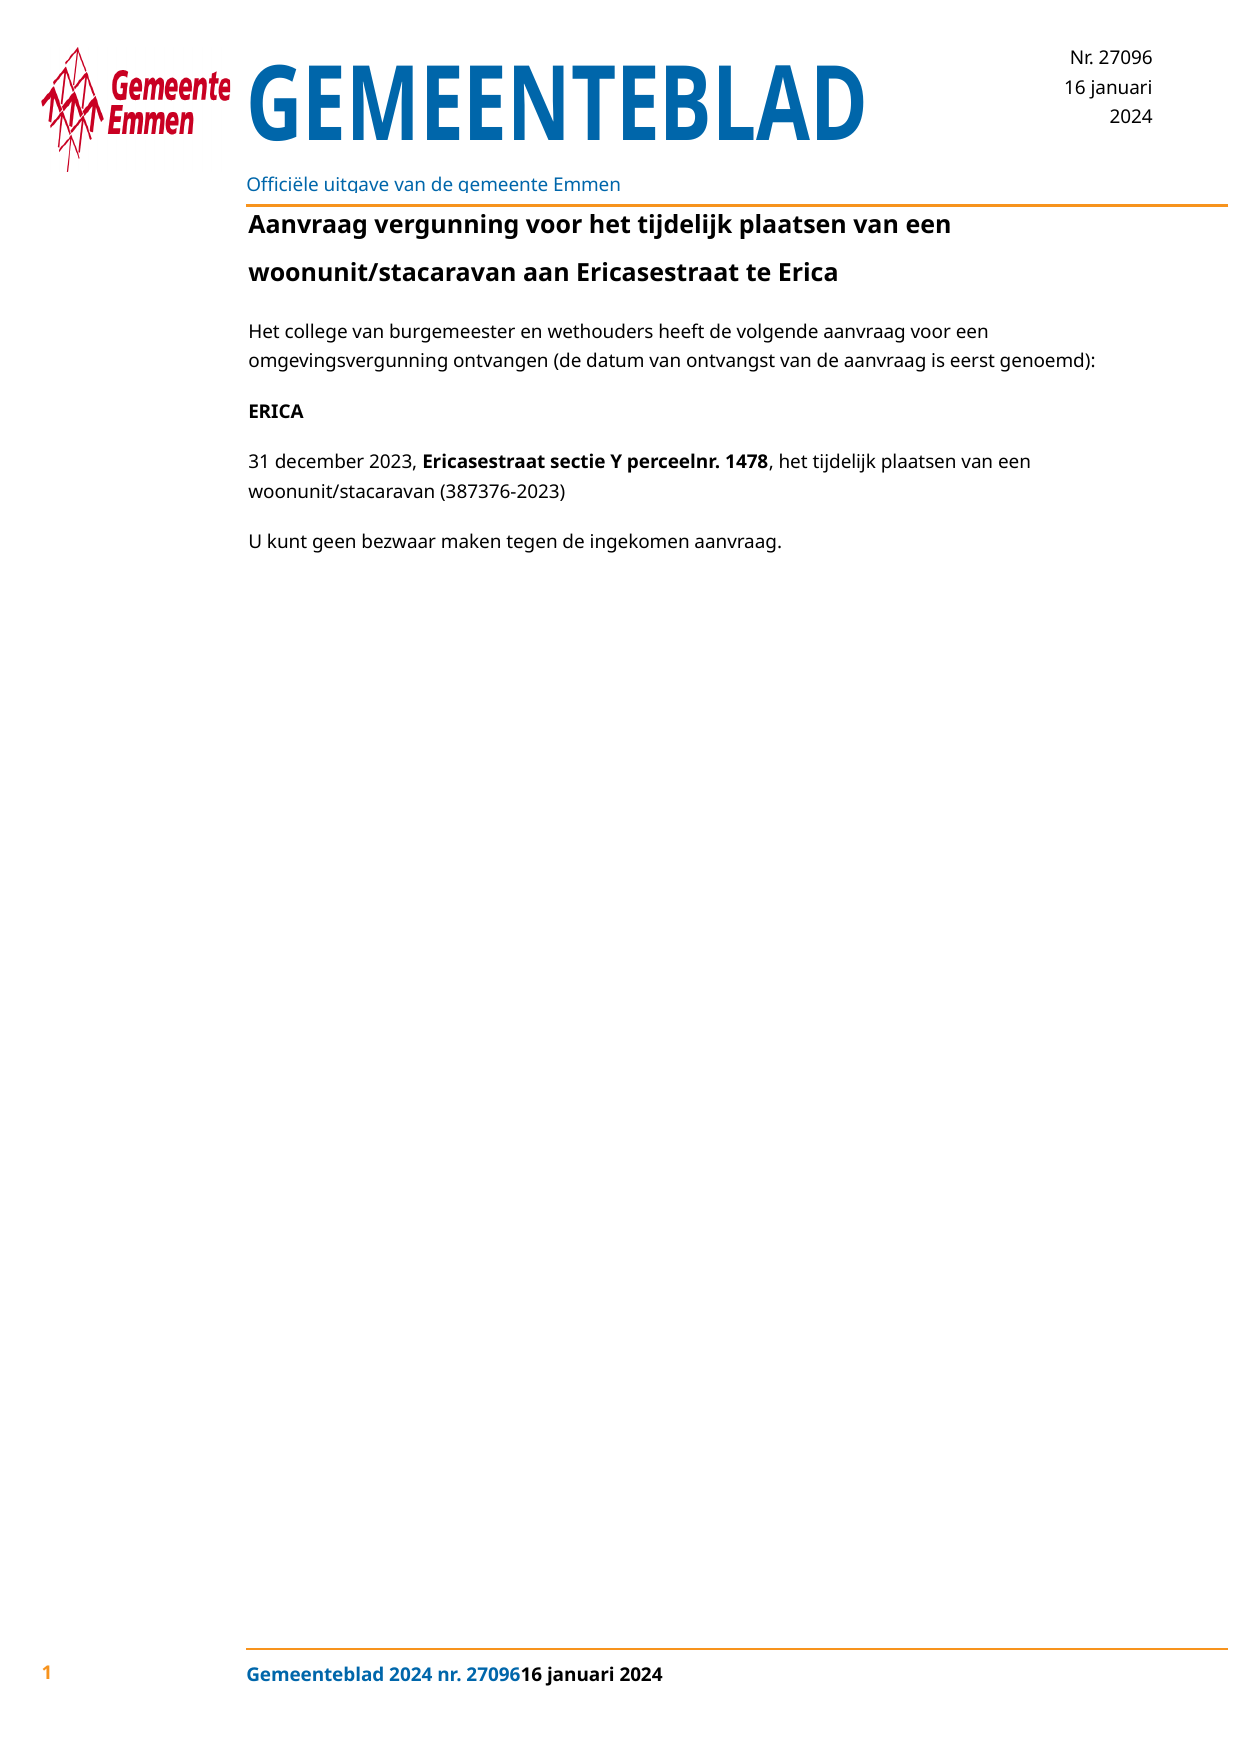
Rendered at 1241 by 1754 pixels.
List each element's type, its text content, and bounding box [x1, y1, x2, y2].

text U kunt geen bezwaar maken tegen de ingekomen aanvraag. [248, 528, 1152, 554]
text Het college van burgemeester en wethouders heeft de volgende aanvraag voor een omgevingsvergunning ontvangen (de datum van ontvangst van de aanvraag is eerst genoemd): [248, 318, 1152, 373]
text 31 december 2023, Ericasestraat sectie Y perceelnr. 1478, het tijdelijk plaatsen van een woonunit/stacaravan (387376-2023) [248, 448, 1152, 504]
text Aanvraag vergunning voor het tijdelijk plaatsen van een woonunit/stacaravan aan Ericasestraat te Erica [248, 207, 1152, 288]
picture [41, 47, 231, 172]
text ERICA [248, 398, 1152, 424]
